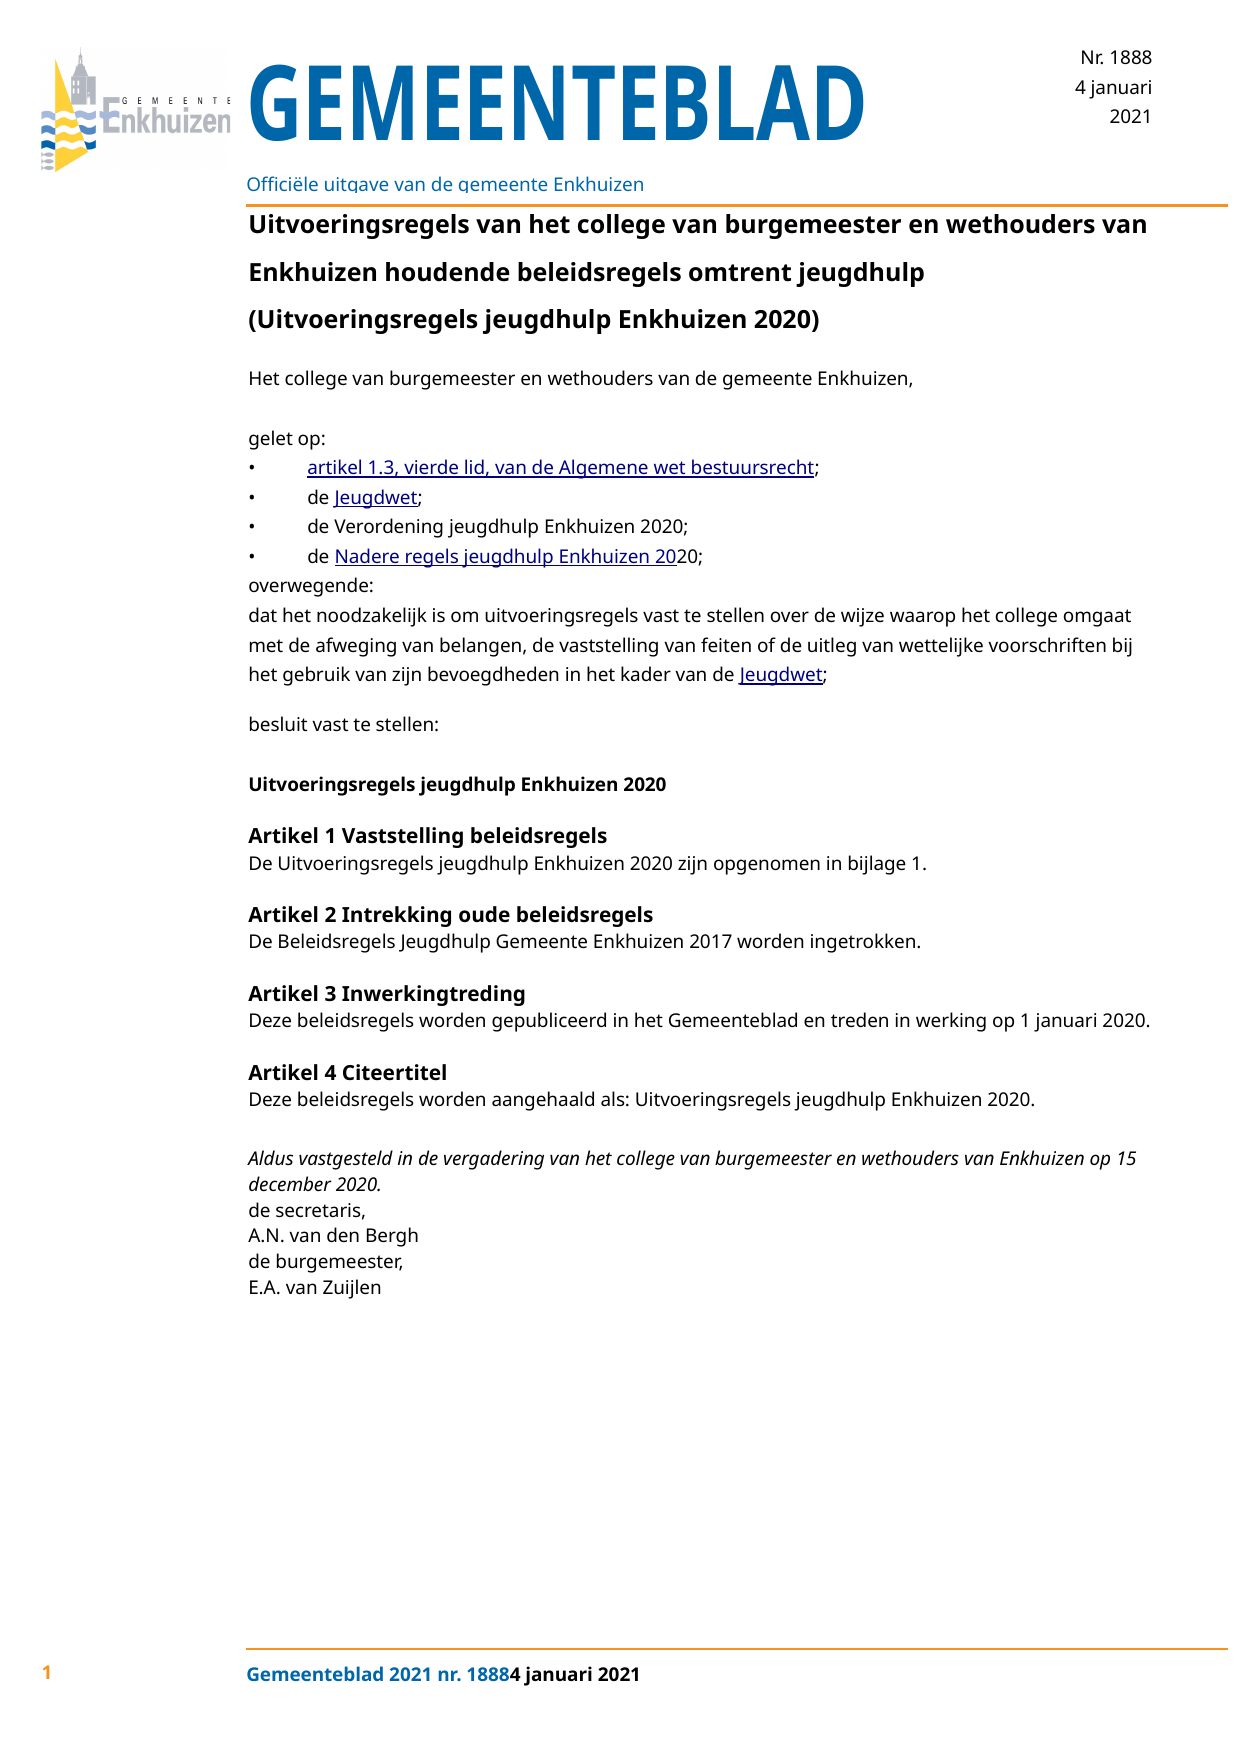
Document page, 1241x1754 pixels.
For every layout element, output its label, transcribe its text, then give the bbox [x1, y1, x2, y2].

text A.N. van den Bergh [248, 1223, 1152, 1248]
text Aldus vastgesteld in de vergadering van het college van burgemeester en wethouders van Enkhuizen op 15 december 2020. [248, 1145, 1152, 1197]
text De Uitvoeringsregels jeugdhulp Enkhuizen 2020 zijn opgenomen in bijlage 1. [248, 850, 1152, 875]
text Uitvoeringsregels jeugdhulp Enkhuizen 2020 [248, 771, 1152, 797]
list de Nadere regels jeugdhulp Enkhuizen 2020; [248, 543, 1152, 569]
list de Jeugdwet; [248, 484, 1152, 509]
text Artikel 4 Citeertitel [248, 1058, 1152, 1086]
text De Beleidsregels Jeugdhulp Gemeente Enkhuizen 2017 worden ingetrokken. [248, 928, 1152, 954]
text de burgemeester, [248, 1248, 1152, 1274]
text Artikel 1 Vaststelling beleidsregels [248, 821, 1152, 850]
text dat het noodzakelijk is om uitvoeringsregels vast te stellen over de wijze waarop het college omgaat met de afweging van belangen, de vaststelling van feiten of de uitleg van wettelijke voorschriften bij het gebruik van zijn bevoegdheden in het kader van de Jeugdwet; [248, 602, 1152, 687]
picture [41, 47, 231, 172]
text overwegende: [248, 573, 1152, 598]
text E.A. van Zuijlen [248, 1274, 1152, 1300]
text Artikel 2 Intrekking oude beleidsregels [248, 900, 1152, 928]
text Deze beleidsregels worden gepubliceerd in het Gemeenteblad en treden in werking op 1 januari 2020. [248, 1007, 1152, 1033]
list de Verordening jeugdhulp Enkhuizen 2020; [248, 513, 1152, 539]
text Artikel 3 Inwerkingtreding [248, 979, 1152, 1007]
text Deze beleidsregels worden aangehaald als: Uitvoeringsregels jeugdhulp Enkhuizen 2020. [248, 1086, 1152, 1112]
text Het college van burgemeester en wethouders van de gemeente Enkhuizen, [248, 366, 1152, 391]
text besluit vast te stellen: [248, 712, 1152, 737]
list artikel 1.3, vierde lid, van de Algemene wet bestuursrecht; [248, 454, 1152, 480]
text Uitvoeringsregels van het college van burgemeester en wethouders van Enkhuizen houdende beleidsregels omtrent jeugdhulp (Uitvoeringsregels jeugdhulp Enkhuizen 2020) [248, 207, 1152, 336]
text gelet op: [248, 425, 1152, 450]
text de secretaris, [248, 1197, 1152, 1223]
